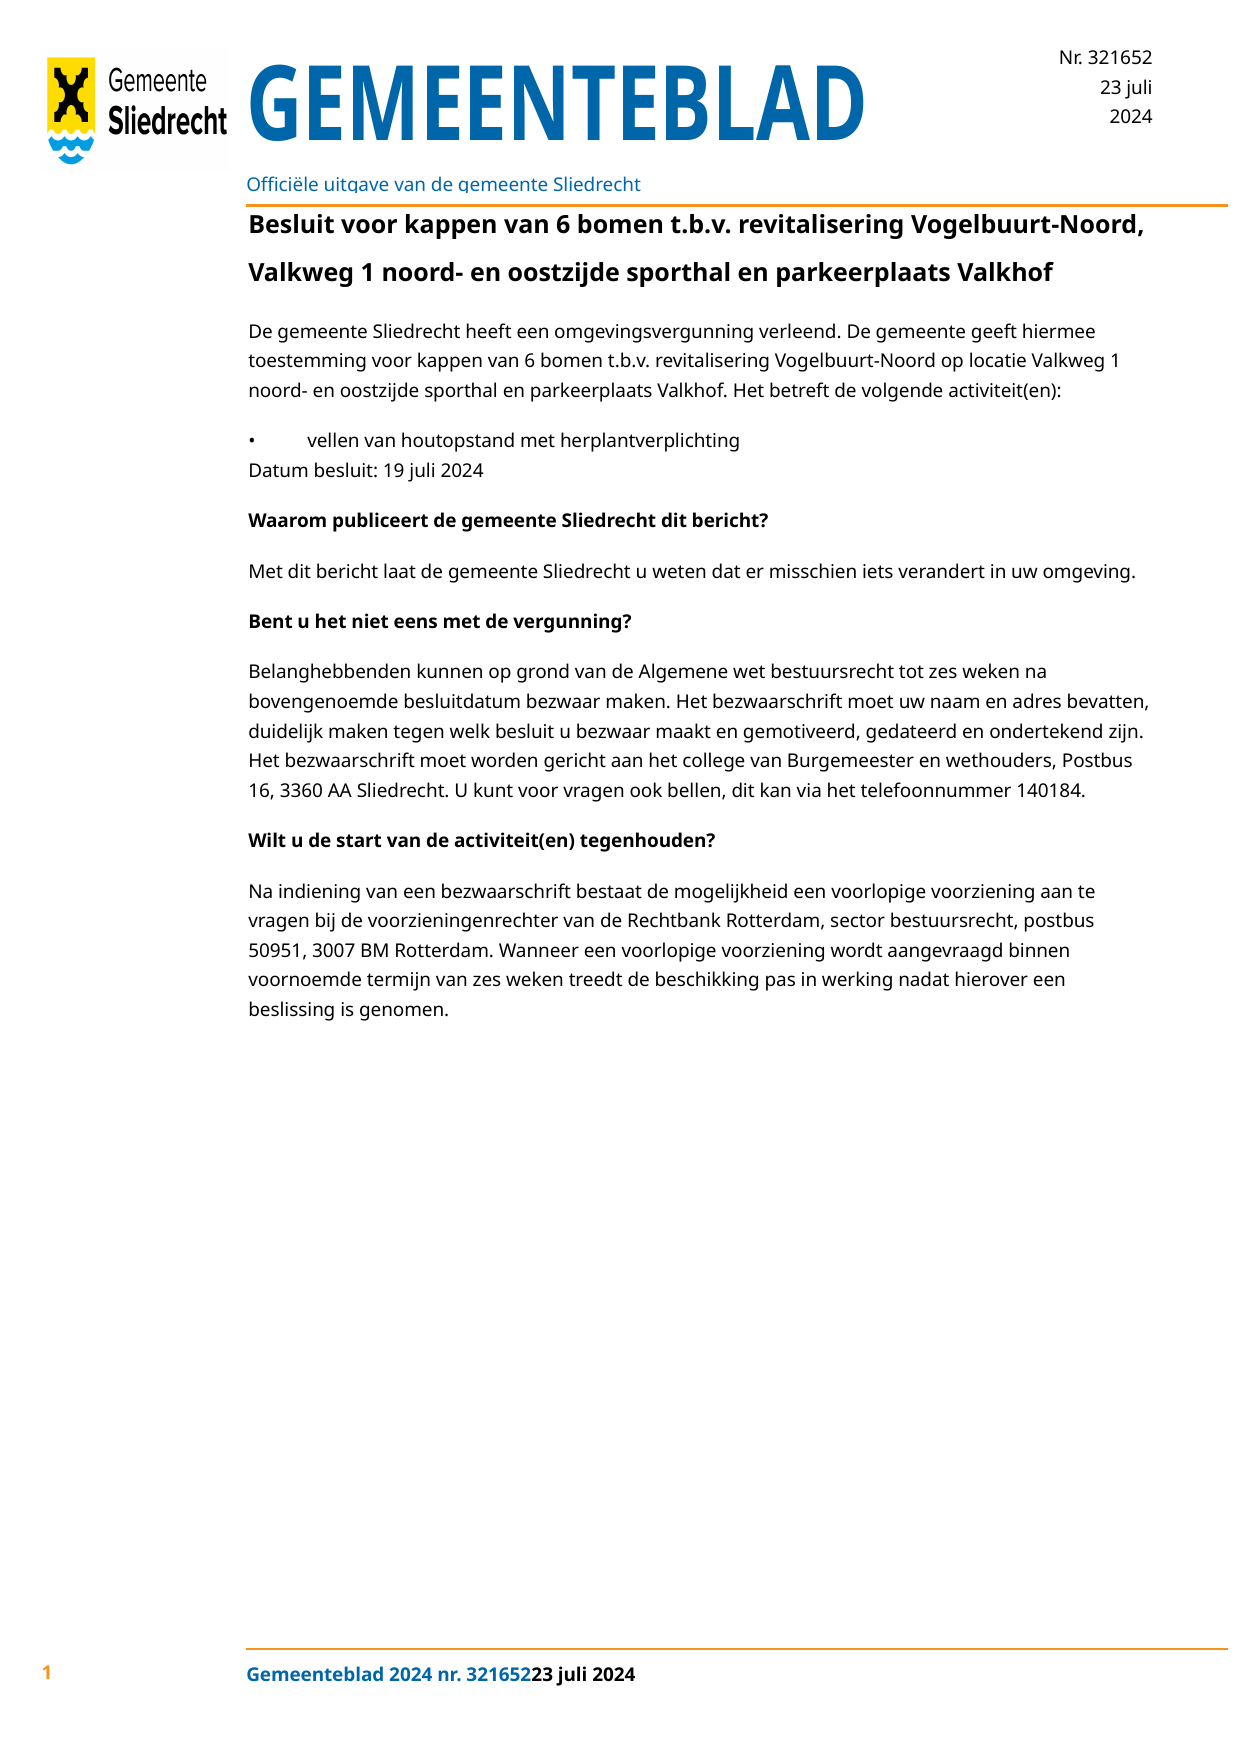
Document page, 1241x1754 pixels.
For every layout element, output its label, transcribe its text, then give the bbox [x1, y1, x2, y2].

text De gemeente Sliedrecht heeft een omgevingsvergunning verleend. De gemeente geeft hiermee toestemming voor kappen van 6 bomen t.b.v. revitalisering Vogelbuurt-Noord op locatie Valkweg 1 noord- en oostzijde sporthal en parkeerplaats Valkhof. Het betreft de volgende activiteit(en): [248, 318, 1152, 403]
text Na indiening van een bezwaarschrift bestaat de mogelijkheid een voorlopige voorziening aan te vragen bij de voorzieningenrechter van de Rechtbank Rotterdam, sector bestuursrecht, postbus 50951, 3007 BM Rotterdam. Wanneer een voorlopige voorziening wordt aangevraagd binnen voornoemde termijn van zes weken treedt de beschikking pas in werking nadat hierover een beslissing is genomen. [248, 878, 1152, 1022]
text Bent u het niet eens met de vergunning? [248, 608, 1152, 634]
list vellen van houtopstand met herplantverplichting [248, 427, 1152, 453]
text Met dit bericht laat de gemeente Sliedrecht u weten dat er misschien iets verandert in uw omgeving. [248, 558, 1152, 584]
text Besluit voor kappen van 6 bomen t.b.v. revitalisering Vogelbuurt-Noord, Valkweg 1 noord- en oostzijde sporthal en parkeerplaats Valkhof [248, 207, 1152, 288]
text Waarom publiceert de gemeente Sliedrecht dit bericht? [248, 507, 1152, 533]
text Belanghebbenden kunnen op grond van de Algemene wet bestuursrecht tot zes weken na bovengenoemde besluitdatum bezwaar maken. Het bezwaarschrift moet uw naam en adres bevatten, duidelijk maken tegen welk besluit u bezwaar maakt en gemotiveerd, gedateerd en ondertekend zijn. Het bezwaarschrift moet worden gericht aan het college van Burgemeester en wethouders, Postbus 16, 3360 AA Sliedrecht. U kunt voor vragen ook bellen, dit kan via het telefoonnummer 140184. [248, 659, 1152, 803]
text Datum besluit: 19 juli 2024 [248, 457, 1152, 483]
text Wilt u de start van de activiteit(en) tegenhouden? [248, 827, 1152, 853]
picture [41, 47, 231, 172]
